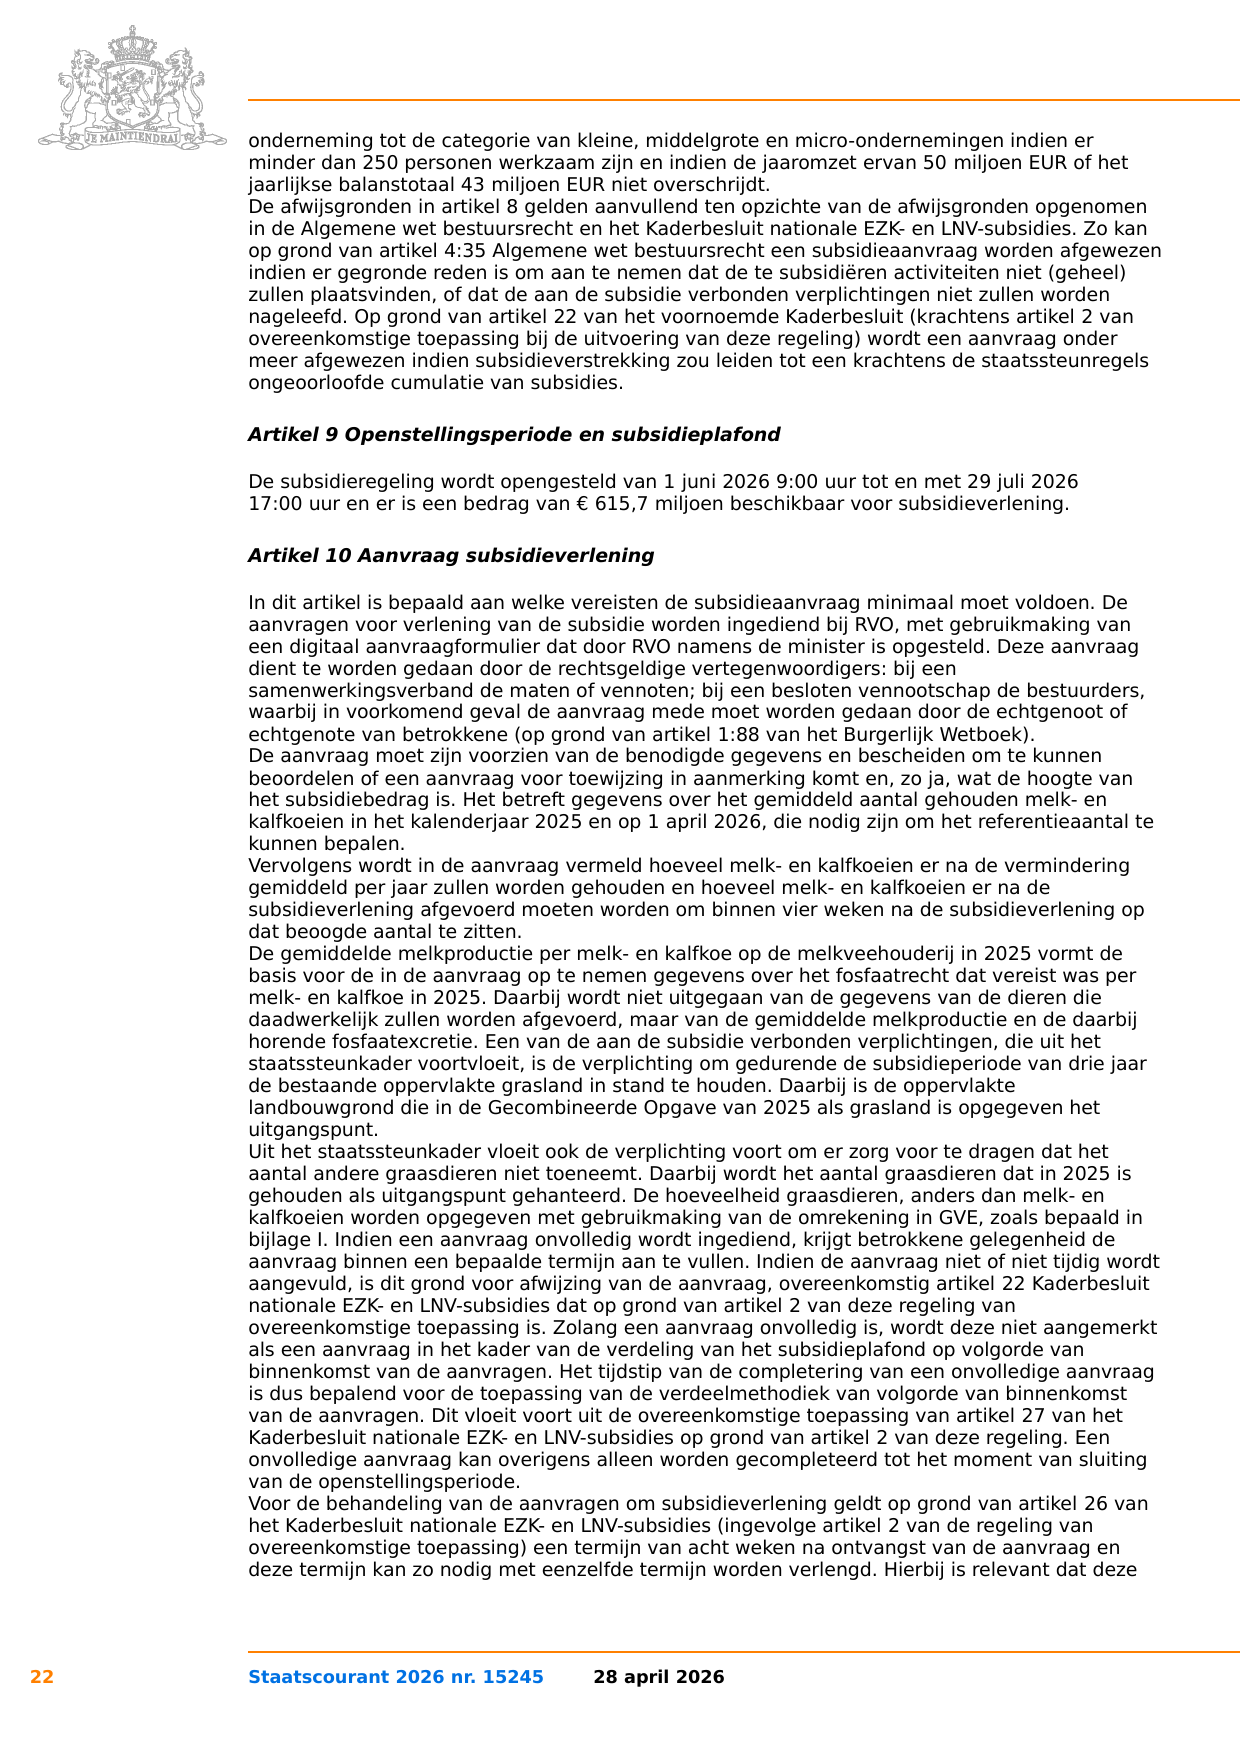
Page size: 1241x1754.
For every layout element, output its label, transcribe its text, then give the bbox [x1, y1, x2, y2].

subtitle Artikel 9 Openstellingsperiode en subsidieplafond [248, 424, 1163, 446]
picture [38, 25, 227, 150]
text Vervolgens wordt in de aanvraag vermeld hoeveel melk- en kalfkoeien er na de vermindering gemiddeld per jaar zullen worden gehouden en hoeveel melk- en kalfkoeien er na de subsidieverlening afgevoerd moeten worden om binnen vier weken na de subsidieverlening op dat beoogde aantal te zitten. [248, 855, 1163, 943]
text De afwijsgronden in artikel 8 gelden aanvullend ten opzichte van de afwijsgronden opgenomen in de Algemene wet bestuursrecht en het Kaderbesluit nationale EZK- en LNV-subsidies. Zo kan op grond van artikel 4:35 Algemene wet bestuursrecht een subsidieaanvraag worden afgewezen indien er gegronde reden is om aan te nemen dat de te subsidiëren activiteiten niet (geheel) zullen plaatsvinden, of dat de aan de subsidie verbonden verplichtingen niet zullen worden nageleefd. Op grond van artikel 22 van het voornoemde Kaderbesluit (krachtens artikel 2 van overeenkomstige toepassing bij de uitvoering van deze regeling) wordt een aanvraag onder meer afgewezen indien subsidieverstrekking zou leiden tot een krachtens de staatssteunregels ongeoorloofde cumulatie van subsidies. [248, 196, 1163, 394]
subtitle Artikel 10 Aanvraag subsidieverlening [248, 544, 1163, 567]
text Uit het staatssteunkader vloeit ook de verplichting voort om er zorg voor te dragen dat het aantal andere graasdieren niet toeneemt. Daarbij wordt het aantal graasdieren dat in 2025 is gehouden als uitgangspunt gehanteerd. De hoeveelheid graasdieren, anders dan melk- en kalfkoeien worden opgegeven met gebruikmaking van de omrekening in GVE, zoals bepaald in bijlage I. Indien een aanvraag onvolledig wordt ingediend, krijgt betrokkene gelegenheid de aanvraag binnen een bepaalde termijn aan te vullen. Indien de aanvraag niet of niet tijdig wordt aangevuld, is dit grond voor afwijzing van de aanvraag, overeenkomstig artikel 22 Kaderbesluit nationale EZK- en LNV-subsidies dat op grond van artikel 2 van deze regeling van overeenkomstige toepassing is. Zolang een aanvraag onvolledig is, wordt deze niet aangemerkt als een aanvraag in het kader van de verdeling van het subsidieplafond op volgorde van binnenkomst van de aanvragen. Het tijdstip van de completering van een onvolledige aanvraag is dus bepalend voor de toepassing van de verdeelmethodiek van volgorde van binnenkomst van de aanvragen. Dit vloeit voort uit de overeenkomstige toepassing van artikel 27 van het Kaderbesluit nationale EZK- en LNV-subsidies op grond van artikel 2 van deze regeling. Een onvolledige aanvraag kan overigens alleen worden gecompleteerd tot het moment van sluiting van de openstellingsperiode. [248, 1141, 1163, 1493]
text In dit artikel is bepaald aan welke vereisten de subsidieaanvraag minimaal moet voldoen. De aanvragen voor verlening van de subsidie worden ingediend bij RVO, met gebruikmaking van een digitaal aanvraagformulier dat door RVO namens de minister is opgesteld. Deze aanvraag dient te worden gedaan door de rechtsgeldige vertegenwoordigers: bij een samenwerkingsverband de maten of vennoten; bij een besloten vennootschap de bestuurders, waarbij in voorkomend geval de aanvraag mede moet worden gedaan door de echtgenoot of echtgenote van betrokkene (op grond van artikel 1:88 van het Burgerlijk Wetboek). [248, 592, 1163, 745]
text onderneming tot de categorie van kleine, middelgrote en micro-ondernemingen indien er minder dan 250 personen werkzaam zijn en indien de jaaromzet ervan 50 miljoen EUR of het jaarlijkse balanstotaal 43 miljoen EUR niet overschrijdt. [248, 130, 1163, 196]
text De aanvraag moet zijn voorzien van de benodigde gegevens en bescheiden om te kunnen beoordelen of een aanvraag voor toewijzing in aanmerking komt en, zo ja, wat de hoogte van het subsidiebedrag is. Het betreft gegevens over het gemiddeld aantal gehouden melk- en kalfkoeien in het kalenderjaar 2025 en op 1 april 2026, die nodig zijn om het referentieaantal te kunnen bepalen. [248, 745, 1163, 855]
text De subsidieregeling wordt opengesteld van 1 juni 2026 9:00 uur tot en met 29 juli 2026 17:00 uur en er is een bedrag van € 615,7 miljoen beschikbaar voor subsidieverlening. [248, 471, 1163, 514]
text De gemiddelde melkproductie per melk- en kalfkoe op de melkveehouderij in 2025 vormt de basis voor de in de aanvraag op te nemen gegevens over het fosfaatrecht dat vereist was per melk- en kalfkoe in 2025. Daarbij wordt niet uitgegaan van de gegevens van de dieren die daadwerkelijk zullen worden afgevoerd, maar van de gemiddelde melkproductie en de daarbij horende fosfaatexcretie. Een van de aan de subsidie verbonden verplichtingen, die uit het staatssteunkader voortvloeit, is de verplichting om gedurende de subsidieperiode van drie jaar de bestaande oppervlakte grasland in stand te houden. Daarbij is de oppervlakte landbouwgrond die in de Gecombineerde Opgave van 2025 als grasland is opgegeven het uitgangspunt. [248, 943, 1163, 1141]
text Voor de behandeling van de aanvragen om subsidieverlening geldt op grond van artikel 26 van het Kaderbesluit nationale EZK- en LNV-subsidies (ingevolge artikel 2 van de regeling van overeenkomstige toepassing) een termijn van acht weken na ontvangst van de aanvraag en deze termijn kan zo nodig met eenzelfde termijn worden verlengd. Hierbij is relevant dat deze [248, 1493, 1163, 1581]
